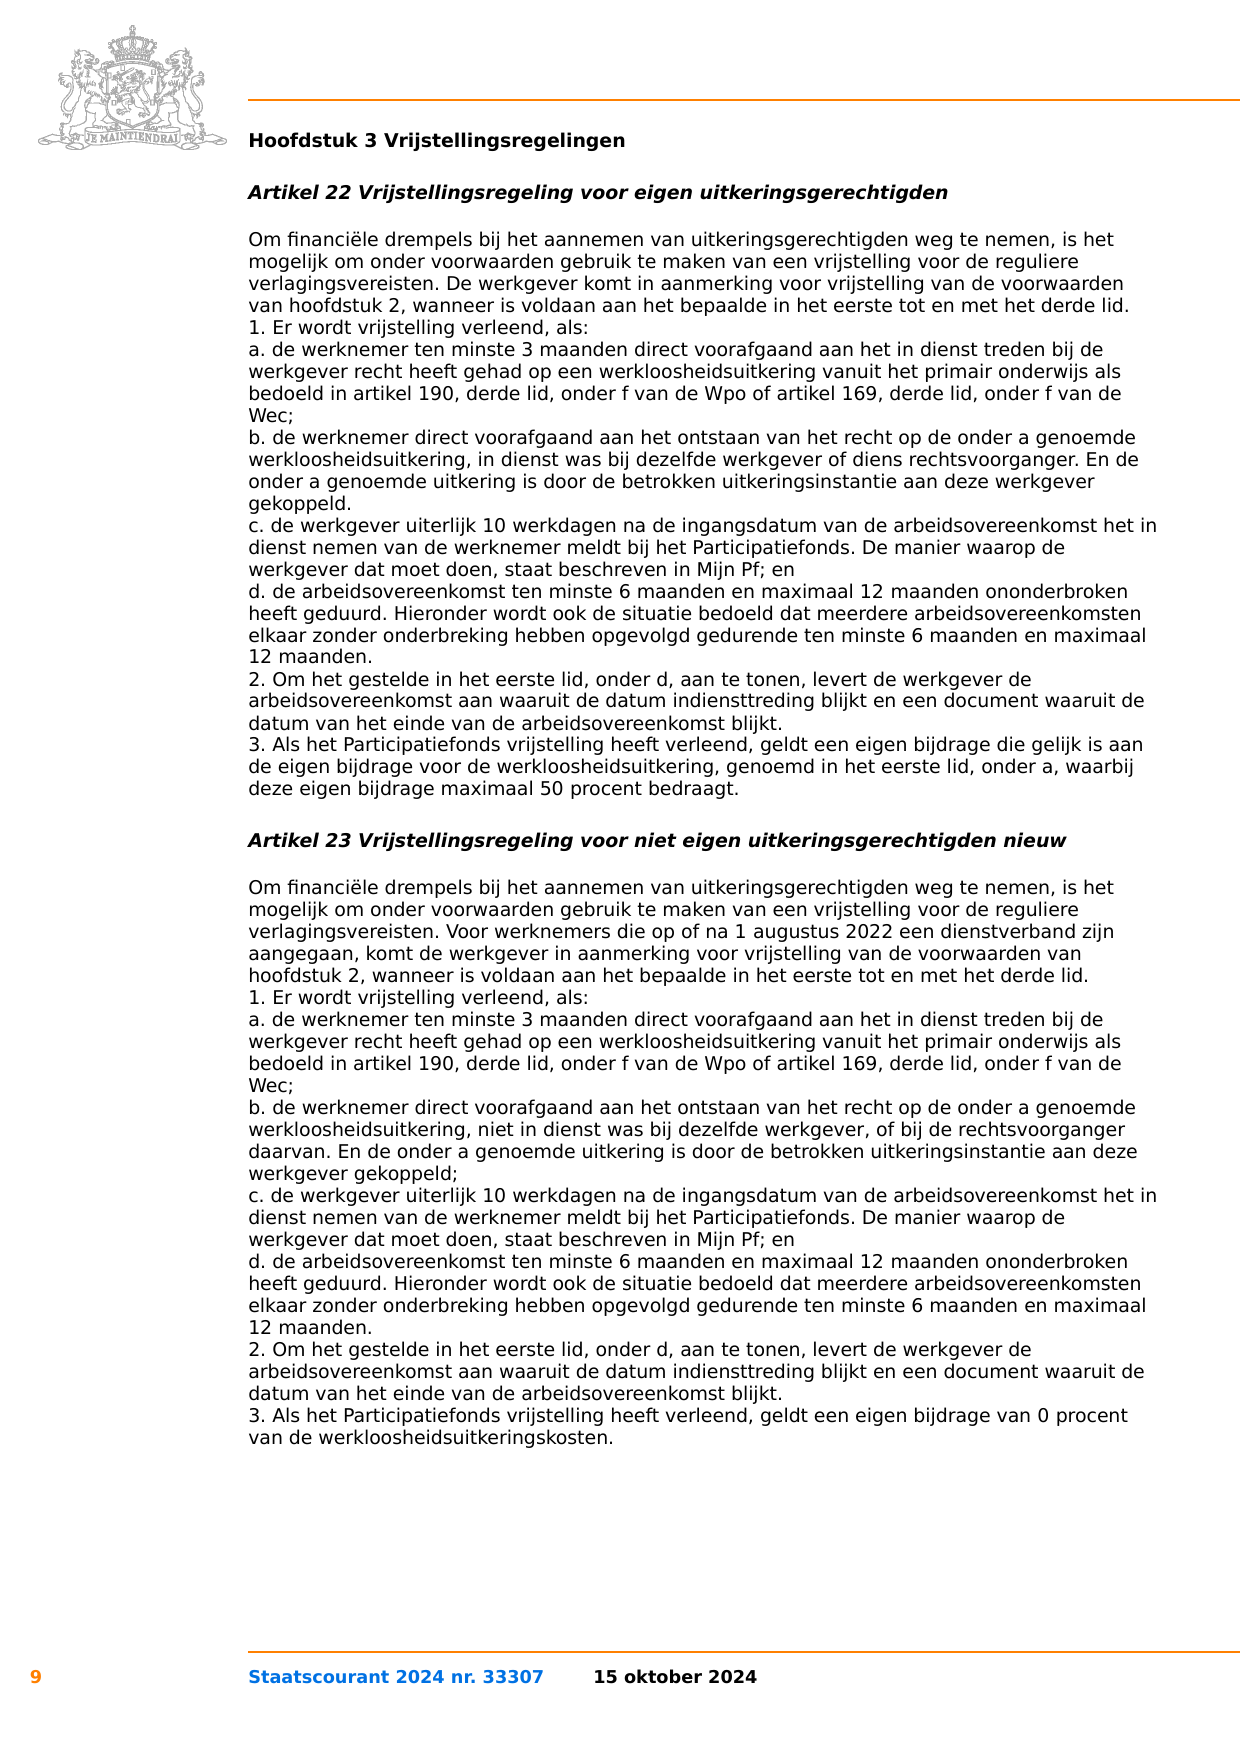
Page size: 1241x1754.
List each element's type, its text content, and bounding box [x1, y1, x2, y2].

text 2. Om het gestelde in het eerste lid, onder d, aan te tonen, levert de werkgever de arbeidsovereenkomst aan waaruit de datum indiensttreding blijkt en een document waaruit de datum van het einde van de arbeidsovereenkomst blijkt. [248, 1339, 1163, 1405]
text b. de werknemer direct voorafgaand aan het ontstaan van het recht op de onder a genoemde werkloosheidsuitkering, niet in dienst was bij dezelfde werkgever, of bij de rechtsvoorganger daarvan. En de onder a genoemde uitkering is door de betrokken uitkeringsinstantie aan deze werkgever gekoppeld; [248, 1097, 1163, 1185]
text d. de arbeidsovereenkomst ten minste 6 maanden en maximaal 12 maanden ononderbroken heeft geduurd. Hieronder wordt ook de situatie bedoeld dat meerdere arbeidsovereenkomsten elkaar zonder onderbreking hebben opgevolgd gedurende ten minste 6 maanden en maximaal 12 maanden. [248, 581, 1163, 668]
text c. de werkgever uiterlijk 10 werkdagen na de ingangsdatum van de arbeidsovereenkomst het in dienst nemen van de werknemer meldt bij het Participatiefonds. De manier waarop de werkgever dat moet doen, staat beschreven in Mijn Pf; en [248, 1185, 1163, 1251]
text a. de werknemer ten minste 3 maanden direct voorafgaand aan het in dienst treden bij de werkgever recht heeft gehad op een werkloosheidsuitkering vanuit het primair onderwijs als bedoeld in artikel 190, derde lid, onder f van de Wpo of artikel 169, derde lid, onder f van de Wec; [248, 1009, 1163, 1097]
text b. de werknemer direct voorafgaand aan het ontstaan van het recht op de onder a genoemde werkloosheidsuitkering, in dienst was bij dezelfde werkgever of diens rechtsvoorganger. En de onder a genoemde uitkering is door de betrokken uitkeringsinstantie aan deze werkgever gekoppeld. [248, 427, 1163, 514]
text Om financiële drempels bij het aannemen van uitkeringsgerechtigden weg te nemen, is het mogelijk om onder voorwaarden gebruik te maken van een vrijstelling voor de reguliere verlagingsvereisten. De werkgever komt in aanmerking voor vrijstelling van de voorwaarden van hoofdstuk 2, wanneer is voldaan aan het bepaalde in het eerste tot en met het derde lid. [248, 229, 1163, 317]
text 1. Er wordt vrijstelling verleend, als: [248, 987, 1163, 1009]
text d. de arbeidsovereenkomst ten minste 6 maanden en maximaal 12 maanden ononderbroken heeft geduurd. Hieronder wordt ook de situatie bedoeld dat meerdere arbeidsovereenkomsten elkaar zonder onderbreking hebben opgevolgd gedurende ten minste 6 maanden en maximaal 12 maanden. [248, 1251, 1163, 1339]
text 3. Als het Participatiefonds vrijstelling heeft verleend, geldt een eigen bijdrage van 0 procent van de werkloosheidsuitkeringskosten. [248, 1405, 1163, 1449]
subtitle Artikel 22 Vrijstellingsregeling voor eigen uitkeringsgerechtigden [248, 182, 1163, 204]
text 2. Om het gestelde in het eerste lid, onder d, aan te tonen, levert de werkgever de arbeidsovereenkomst aan waaruit de datum indiensttreding blijkt en een document waaruit de datum van het einde van de arbeidsovereenkomst blijkt. [248, 668, 1163, 734]
subtitle Artikel 23 Vrijstellingsregeling voor niet eigen uitkeringsgerechtigden nieuw [248, 830, 1163, 852]
text 1. Er wordt vrijstelling verleend, als: [248, 317, 1163, 339]
text 3. Als het Participatiefonds vrijstelling heeft verleend, geldt een eigen bijdrage die gelijk is aan de eigen bijdrage voor de werkloosheidsuitkering, genoemd in het eerste lid, onder a, waarbij deze eigen bijdrage maximaal 50 procent bedraagt. [248, 734, 1163, 800]
text a. de werknemer ten minste 3 maanden direct voorafgaand aan het in dienst treden bij de werkgever recht heeft gehad op een werkloosheidsuitkering vanuit het primair onderwijs als bedoeld in artikel 190, derde lid, onder f van de Wpo of artikel 169, derde lid, onder f van de Wec; [248, 339, 1163, 427]
text c. de werkgever uiterlijk 10 werkdagen na de ingangsdatum van de arbeidsovereenkomst het in dienst nemen van de werknemer meldt bij het Participatiefonds. De manier waarop de werkgever dat moet doen, staat beschreven in Mijn Pf; en [248, 514, 1163, 581]
picture [38, 25, 227, 150]
subtitle Hoofdstuk 3 Vrijstellingsregelingen [248, 130, 1163, 152]
text Om financiële drempels bij het aannemen van uitkeringsgerechtigden weg te nemen, is het mogelijk om onder voorwaarden gebruik te maken van een vrijstelling voor de reguliere verlagingsvereisten. Voor werknemers die op of na 1 augustus 2022 een dienstverband zijn aangegaan, komt de werkgever in aanmerking voor vrijstelling van de voorwaarden van hoofdstuk 2, wanneer is voldaan aan het bepaalde in het eerste tot en met het derde lid. [248, 877, 1163, 987]
